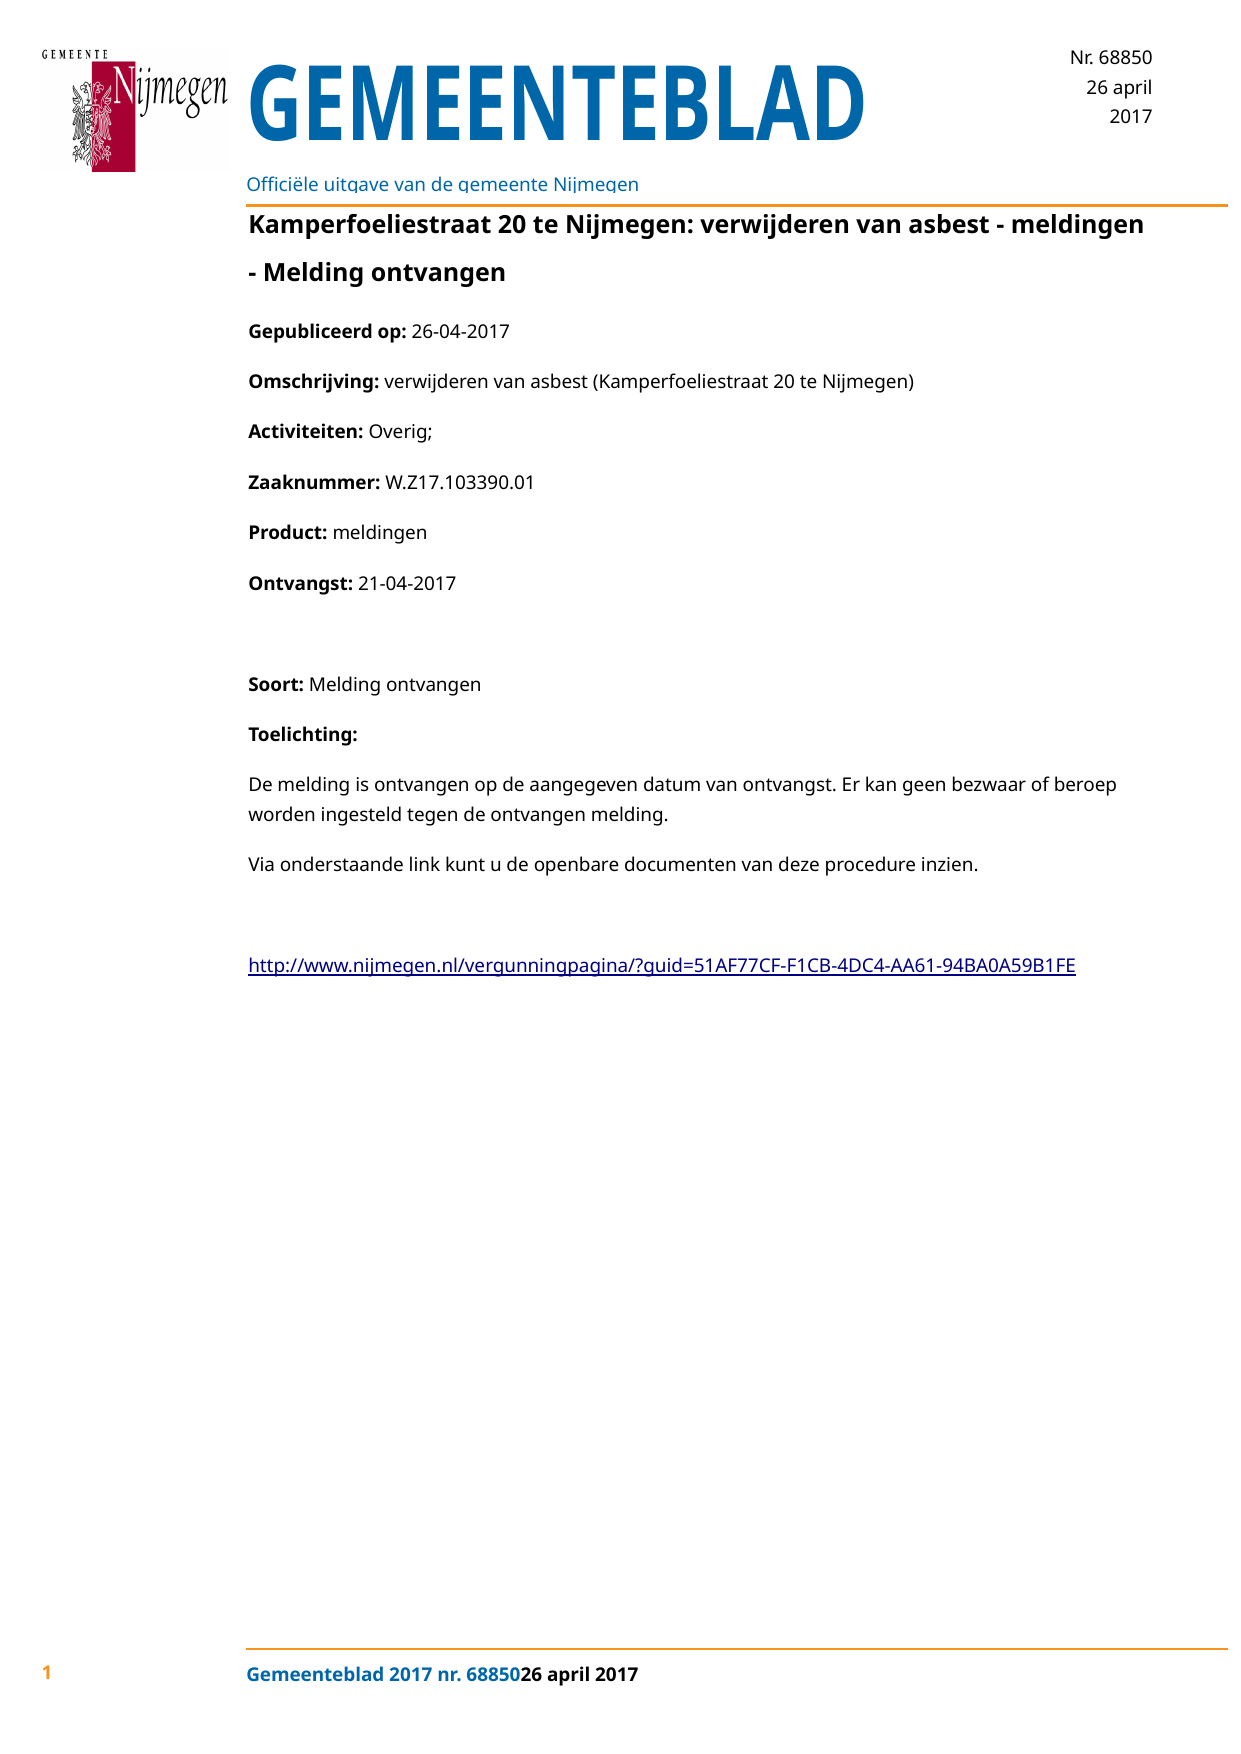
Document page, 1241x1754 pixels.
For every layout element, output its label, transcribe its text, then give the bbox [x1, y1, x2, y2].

text http://www.nijmegen.nl/vergunningpagina/?guid=51AF77CF-F1CB-4DC4-AA61-94BA0A59B1FE [248, 952, 1152, 978]
text Kamperfoeliestraat 20 te Nijmegen: verwijderen van asbest - meldingen - Melding ontvangen [248, 207, 1152, 288]
picture [41, 47, 231, 172]
text Ontvangst: 21-04-2017 [248, 570, 1152, 596]
text Toelichting: [248, 721, 1152, 747]
text Gepubliceerd op: 26-04-2017 [248, 318, 1152, 344]
text Activiteiten: Overig; [248, 419, 1152, 444]
text Soort: Melding ontvangen [248, 671, 1152, 697]
text Product: meldingen [248, 519, 1152, 545]
text De melding is ontvangen op de aangegeven datum van ontvangst. Er kan geen bezwaar of beroep worden ingesteld tegen de ontvangen melding. [248, 772, 1152, 827]
text Zaaknummer: W.Z17.103390.01 [248, 469, 1152, 495]
text Via onderstaande link kunt u de openbare documenten van deze procedure inzien. [248, 852, 1152, 877]
text Omschrijving: verwijderen van asbest (Kamperfoeliestraat 20 te Nijmegen) [248, 368, 1152, 394]
